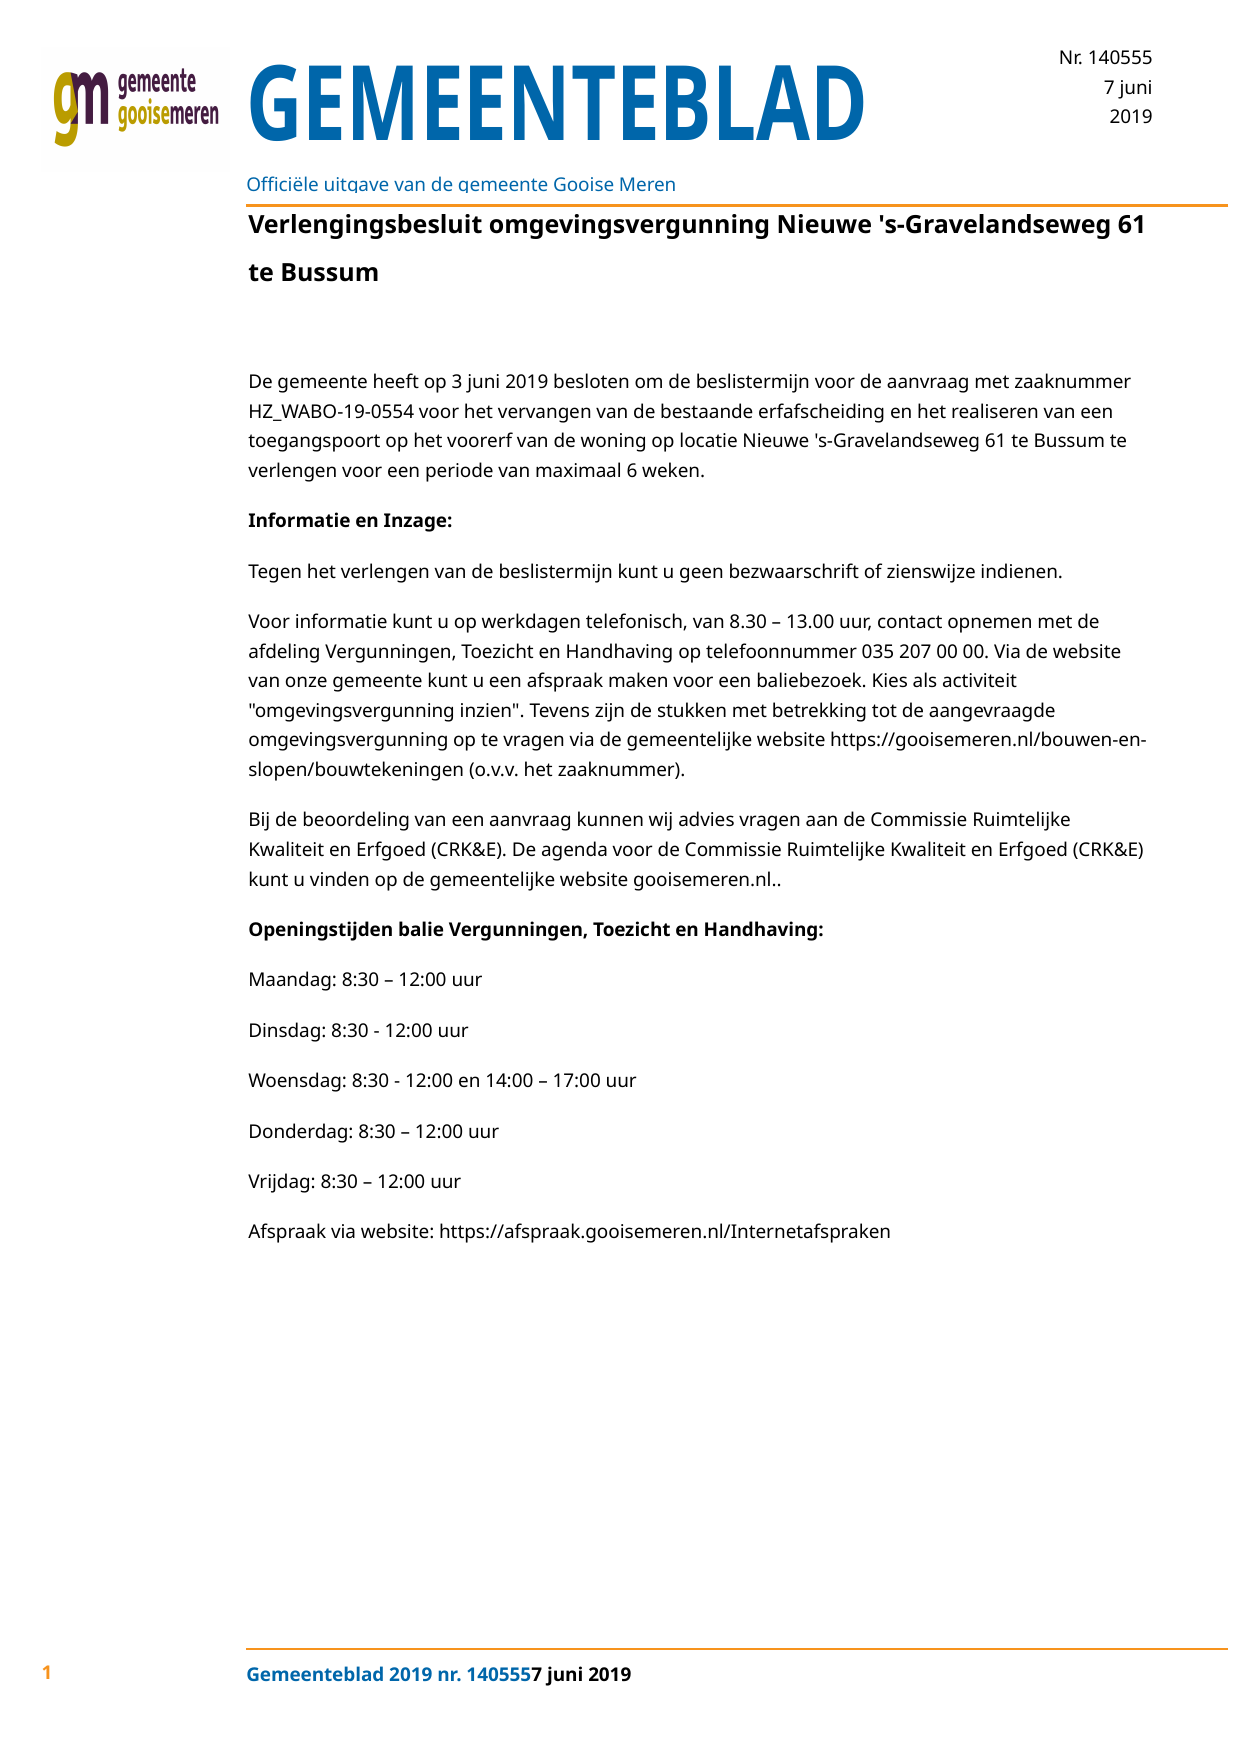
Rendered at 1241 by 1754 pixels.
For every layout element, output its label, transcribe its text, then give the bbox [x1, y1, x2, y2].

text Openingstijden balie Vergunningen, Toezicht en Handhaving: [248, 916, 1152, 942]
picture [41, 47, 231, 172]
text Donderdag: 8:30 – 12:00 uur [248, 1118, 1152, 1144]
text Verlengingsbesluit omgevingsvergunning Nieuwe 's-Gravelandseweg 61 te Bussum [248, 207, 1152, 288]
text Woensdag: 8:30 - 12:00 en 14:00 – 17:00 uur [248, 1067, 1152, 1093]
text De gemeente heeft op 3 juni 2019 besloten om de beslistermijn voor de aanvraag met zaaknummer HZ_WABO-19-0554 voor het vervangen van de bestaande erfafscheiding en het realiseren van een toegangspoort op het voorerf van de woning op locatie Nieuwe 's-Gravelandseweg 61 te Bussum te verlengen voor een periode van maximaal 6 weken. [248, 368, 1152, 483]
text Tegen het verlengen van de beslistermijn kunt u geen bezwaarschrift of zienswijze indienen. [248, 558, 1152, 584]
text Maandag: 8:30 – 12:00 uur [248, 967, 1152, 992]
text Voor informatie kunt u op werkdagen telefonisch, van 8.30 – 13.00 uur, contact opnemen met de afdeling Vergunningen, Toezicht en Handhaving op telefoonnummer 035 207 00 00. Via de website van onze gemeente kunt u een afspraak maken voor een baliebezoek. Kies als activiteit "omgevingsvergunning inzien". Tevens zijn de stukken met betrekking tot de aangevraagde omgevingsvergunning op te vragen via de gemeentelijke website https://gooisemeren.nl/bouwen-en-slopen/bouwtekeningen (o.v.v. het zaaknummer). [248, 608, 1152, 782]
text Afspraak via website: https://afspraak.gooisemeren.nl/Internetafspraken [248, 1219, 1152, 1244]
text Bij de beoordeling van een aanvraag kunnen wij advies vragen aan de Commissie Ruimtelijke Kwaliteit en Erfgoed (CRK&E). De agenda voor de Commissie Ruimtelijke Kwaliteit en Erfgoed (CRK&E) kunt u vinden op de gemeentelijke website gooisemeren.nl.. [248, 807, 1152, 892]
text Informatie en Inzage: [248, 507, 1152, 533]
text Vrijdag: 8:30 – 12:00 uur [248, 1168, 1152, 1194]
text Dinsdag: 8:30 - 12:00 uur [248, 1017, 1152, 1043]
